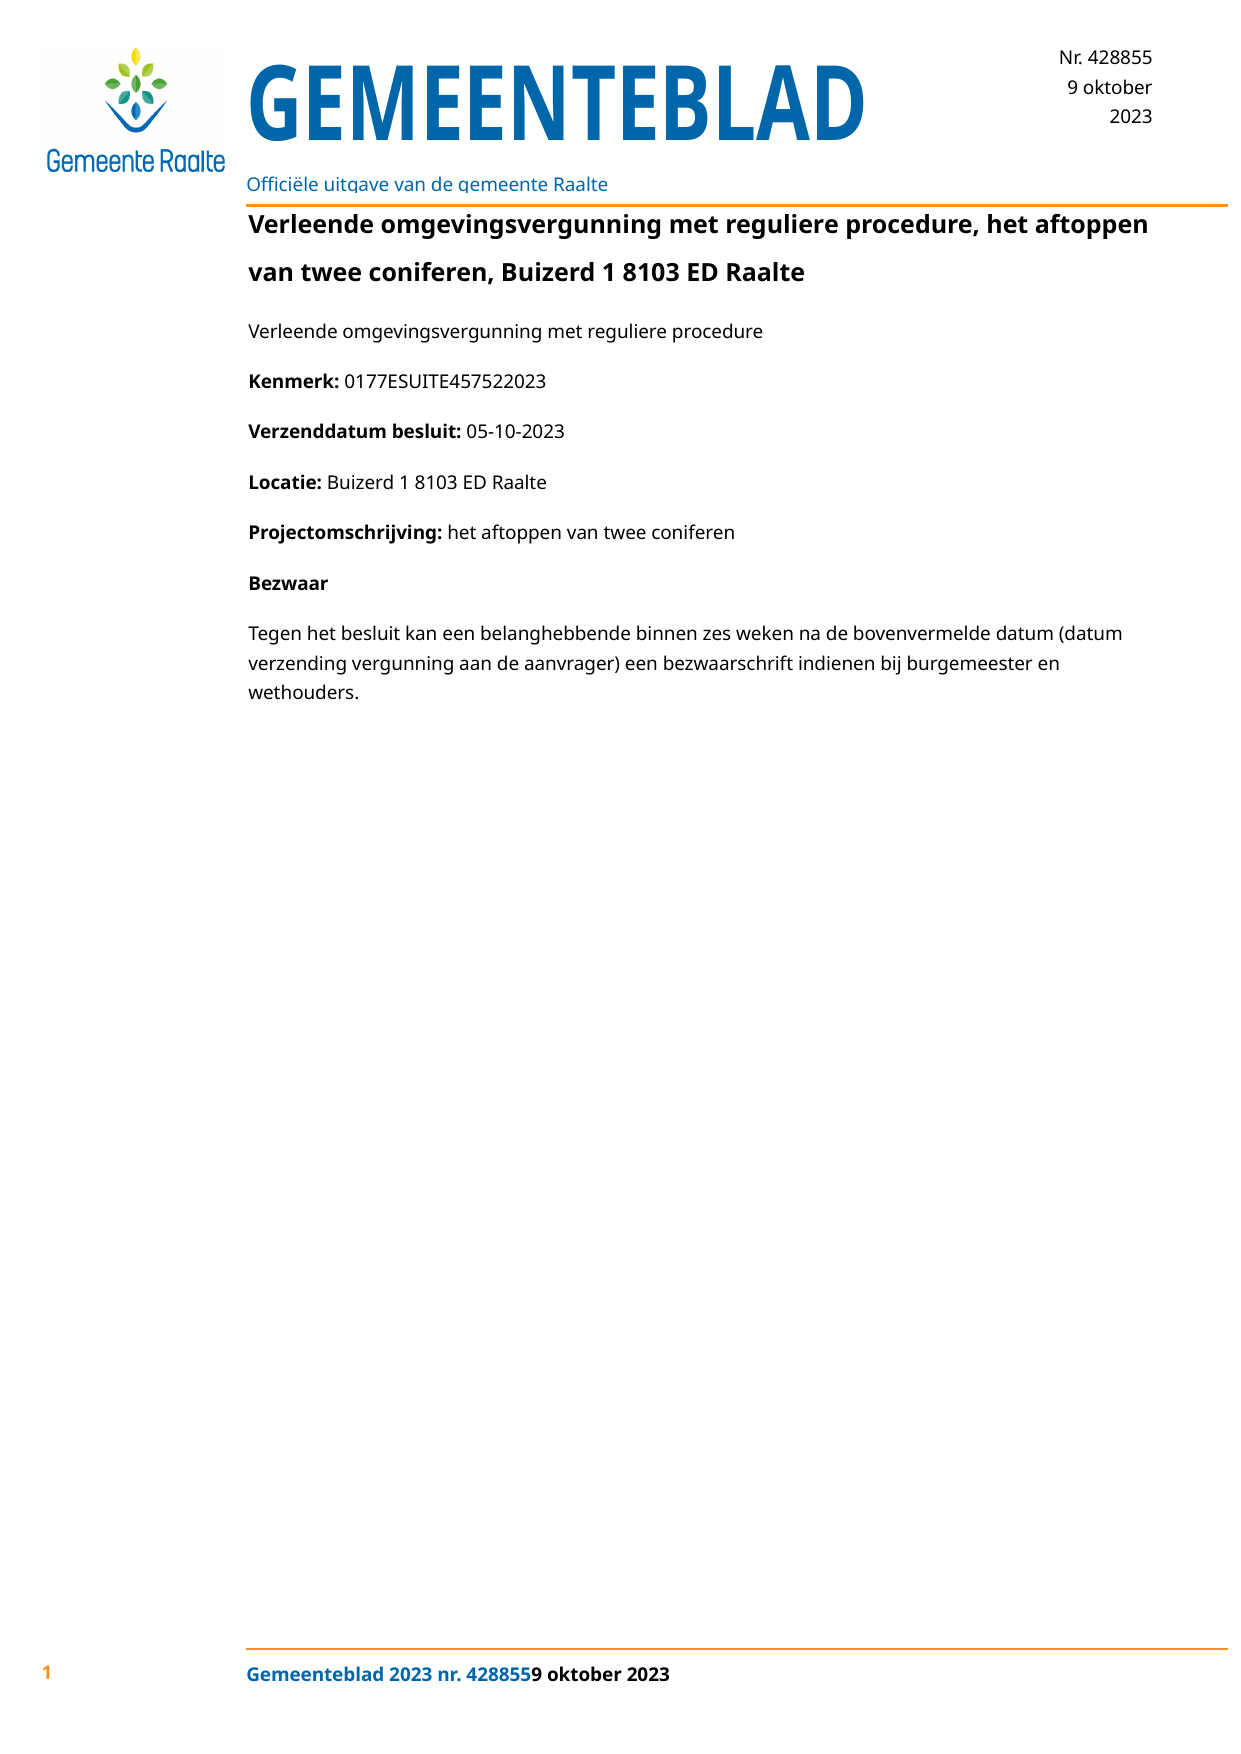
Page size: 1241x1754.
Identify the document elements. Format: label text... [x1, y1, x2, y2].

text Verleende omgevingsvergunning met reguliere procedure [248, 318, 1152, 344]
text Bezwaar [248, 570, 1152, 596]
text Locatie: Buizerd 1 8103 ED Raalte [248, 469, 1152, 495]
picture [41, 47, 231, 172]
text Verleende omgevingsvergunning met reguliere procedure, het aftoppen van twee coniferen, Buizerd 1 8103 ED Raalte [248, 207, 1152, 288]
text Tegen het besluit kan een belanghebbende binnen zes weken na de bovenvermelde datum (datum verzending vergunning aan de aanvrager) een bezwaarschrift indienen bij burgemeester en wethouders. [248, 620, 1152, 705]
text Verzenddatum besluit: 05-10-2023 [248, 419, 1152, 444]
text Kenmerk: 0177ESUITE457522023 [248, 368, 1152, 394]
text Projectomschrijving: het aftoppen van twee coniferen [248, 519, 1152, 545]
